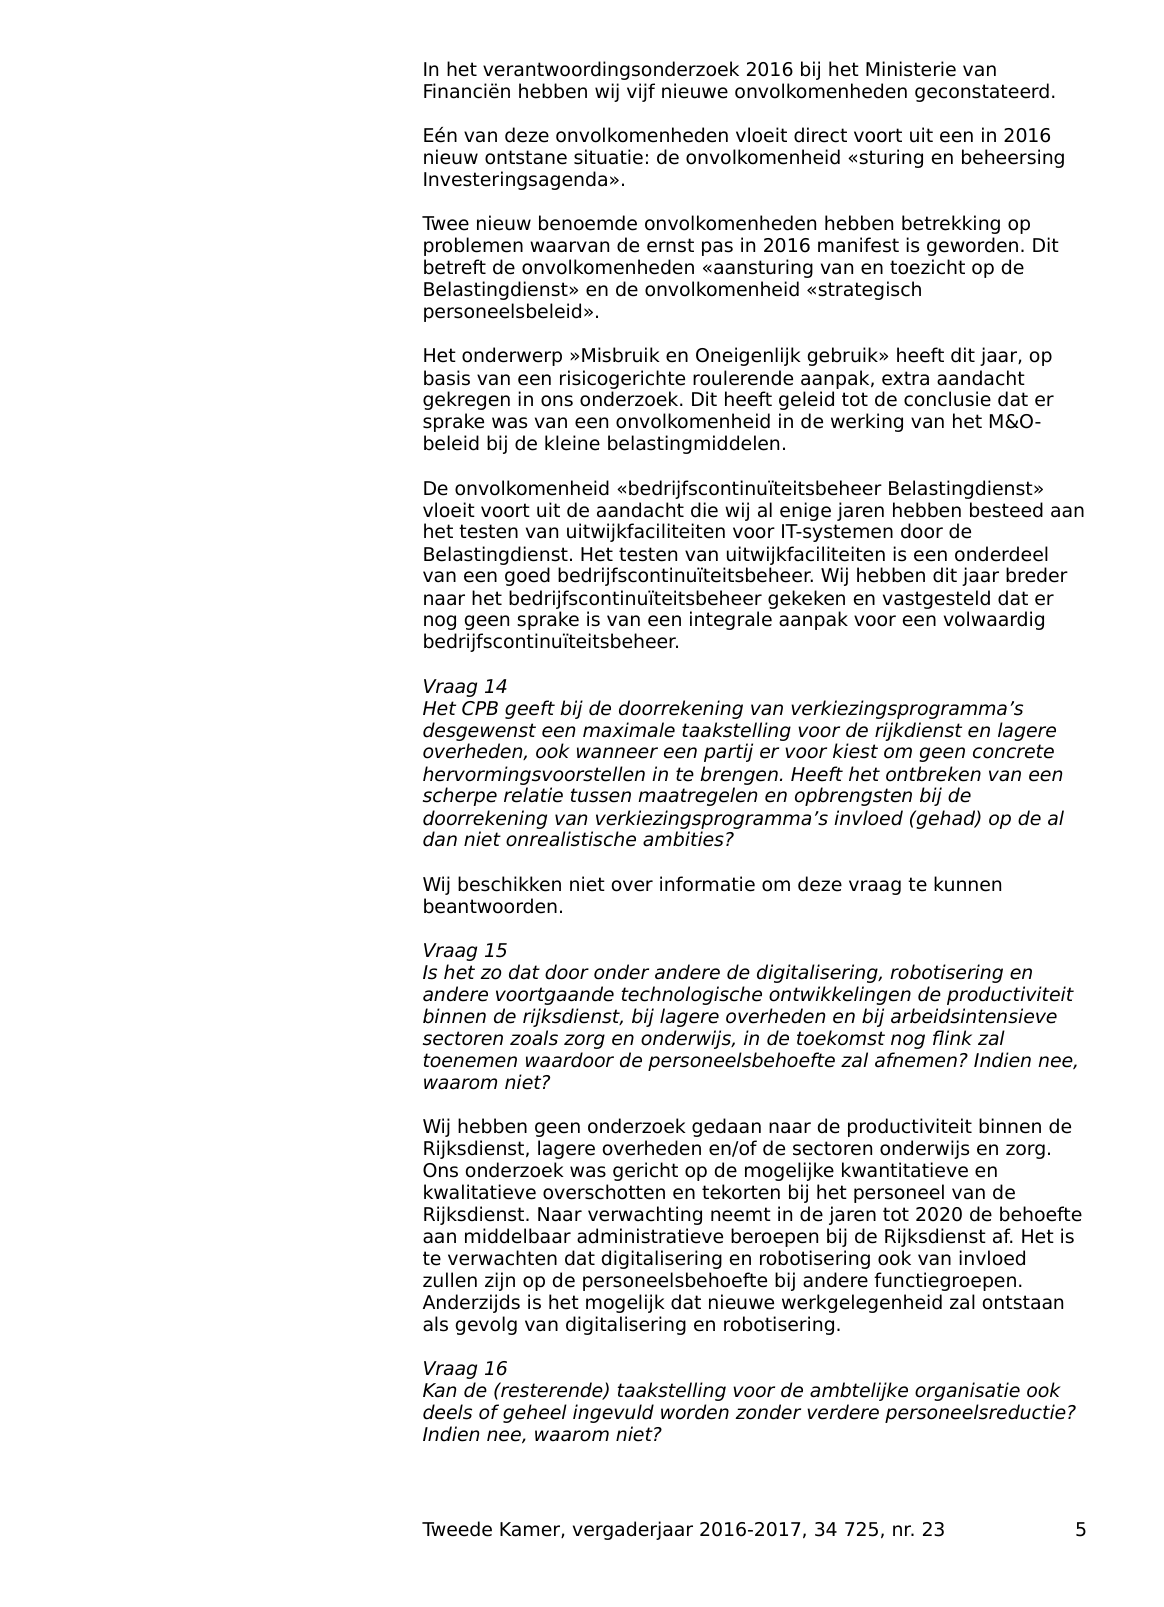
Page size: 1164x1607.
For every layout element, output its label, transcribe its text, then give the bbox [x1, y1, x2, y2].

text Vraag 15 [422, 940, 1087, 962]
text Eén van deze onvolkomenheden vloeit direct voort uit een in 2016 nieuw ontstane situatie: de onvolkomenheid «sturing en beheersing Investeringsagenda». [422, 125, 1087, 191]
text Kan de (resterende) taakstelling voor de ambtelijke organisatie ook deels of geheel ingevuld worden zonder verdere personeelsreductie? Indien nee, waarom niet? [422, 1380, 1087, 1446]
text Het CPB geeft bij de doorrekening van verkiezingsprogramma’s desgewenst een maximale taakstelling voor de rijkdienst en lagere overheden, ook wanneer een partij er voor kiest om geen concrete hervormingsvoorstellen in te brengen. Heeft het ontbreken van een scherpe relatie tussen maatregelen en opbrengsten bij de doorrekening van verkiezingsprogramma’s invloed (gehad) op de al dan niet onrealistische ambities? [422, 697, 1087, 851]
text Twee nieuw benoemde onvolkomenheden hebben betrekking op problemen waarvan de ernst pas in 2016 manifest is geworden. Dit betreft de onvolkomenheden «aansturing van en toezicht op de Belastingdienst» en de onvolkomenheid «strategisch personeelsbeleid». [422, 213, 1087, 323]
text Is het zo dat door onder andere de digitalisering, robotisering en andere voortgaande technologische ontwikkelingen de productiviteit binnen de rijksdienst, bij lagere overheden en bij arbeidsintensieve sectoren zoals zorg en onderwijs, in de toekomst nog flink zal toenemen waardoor de personeelsbehoefte zal afnemen? Indien nee, waarom niet? [422, 962, 1087, 1093]
text Wij beschikken niet over informatie om deze vraag te kunnen beantwoorden. [422, 873, 1087, 917]
text Vraag 16 [422, 1358, 1087, 1380]
text Vraag 14 [422, 676, 1087, 697]
text In het verantwoordingsonderzoek 2016 bij het Ministerie van Financiën hebben wij vijf nieuwe onvolkomenheden geconstateerd. [422, 59, 1087, 103]
text Wij hebben geen onderzoek gedaan naar de productiviteit binnen de Rijksdienst, lagere overheden en/of de sectoren onderwijs en zorg. Ons onderzoek was gericht op de mogelijke kwantitatieve en kwalitatieve overschotten en tekorten bij het personeel van de Rijksdienst. Naar verwachting neemt in de jaren tot 2020 de behoefte aan middelbaar administratieve beroepen bij de Rijksdienst af. Het is te verwachten dat digitalisering en robotisering ook van invloed zullen zijn op de personeelsbehoefte bij andere functiegroepen. Anderzijds is het mogelijk dat nieuwe werkgelegenheid zal ontstaan als gevolg van digitalisering en robotisering. [422, 1116, 1087, 1336]
text Het onderwerp »Misbruik en Oneigenlijk gebruik» heeft dit jaar, op basis van een risicogerichte roulerende aanpak, extra aandacht gekregen in ons onderzoek. Dit heeft geleid tot de conclusie dat er sprake was van een onvolkomenheid in de werking van het M&O-beleid bij de kleine belastingmiddelen. [422, 345, 1087, 455]
text De onvolkomenheid «bedrijfscontinuïteitsbeheer Belastingdienst» vloeit voort uit de aandacht die wij al enige jaren hebben besteed aan het testen van uitwijkfaciliteiten voor IT-systemen door de Belastingdienst. Het testen van uitwijkfaciliteiten is een onderdeel van een goed bedrijfscontinuïteitsbeheer. Wij hebben dit jaar breder naar het bedrijfscontinuïteitsbeheer gekeken en vastgesteld dat er nog geen sprake is van een integrale aanpak voor een volwaardig bedrijfscontinuïteitsbeheer. [422, 477, 1087, 653]
